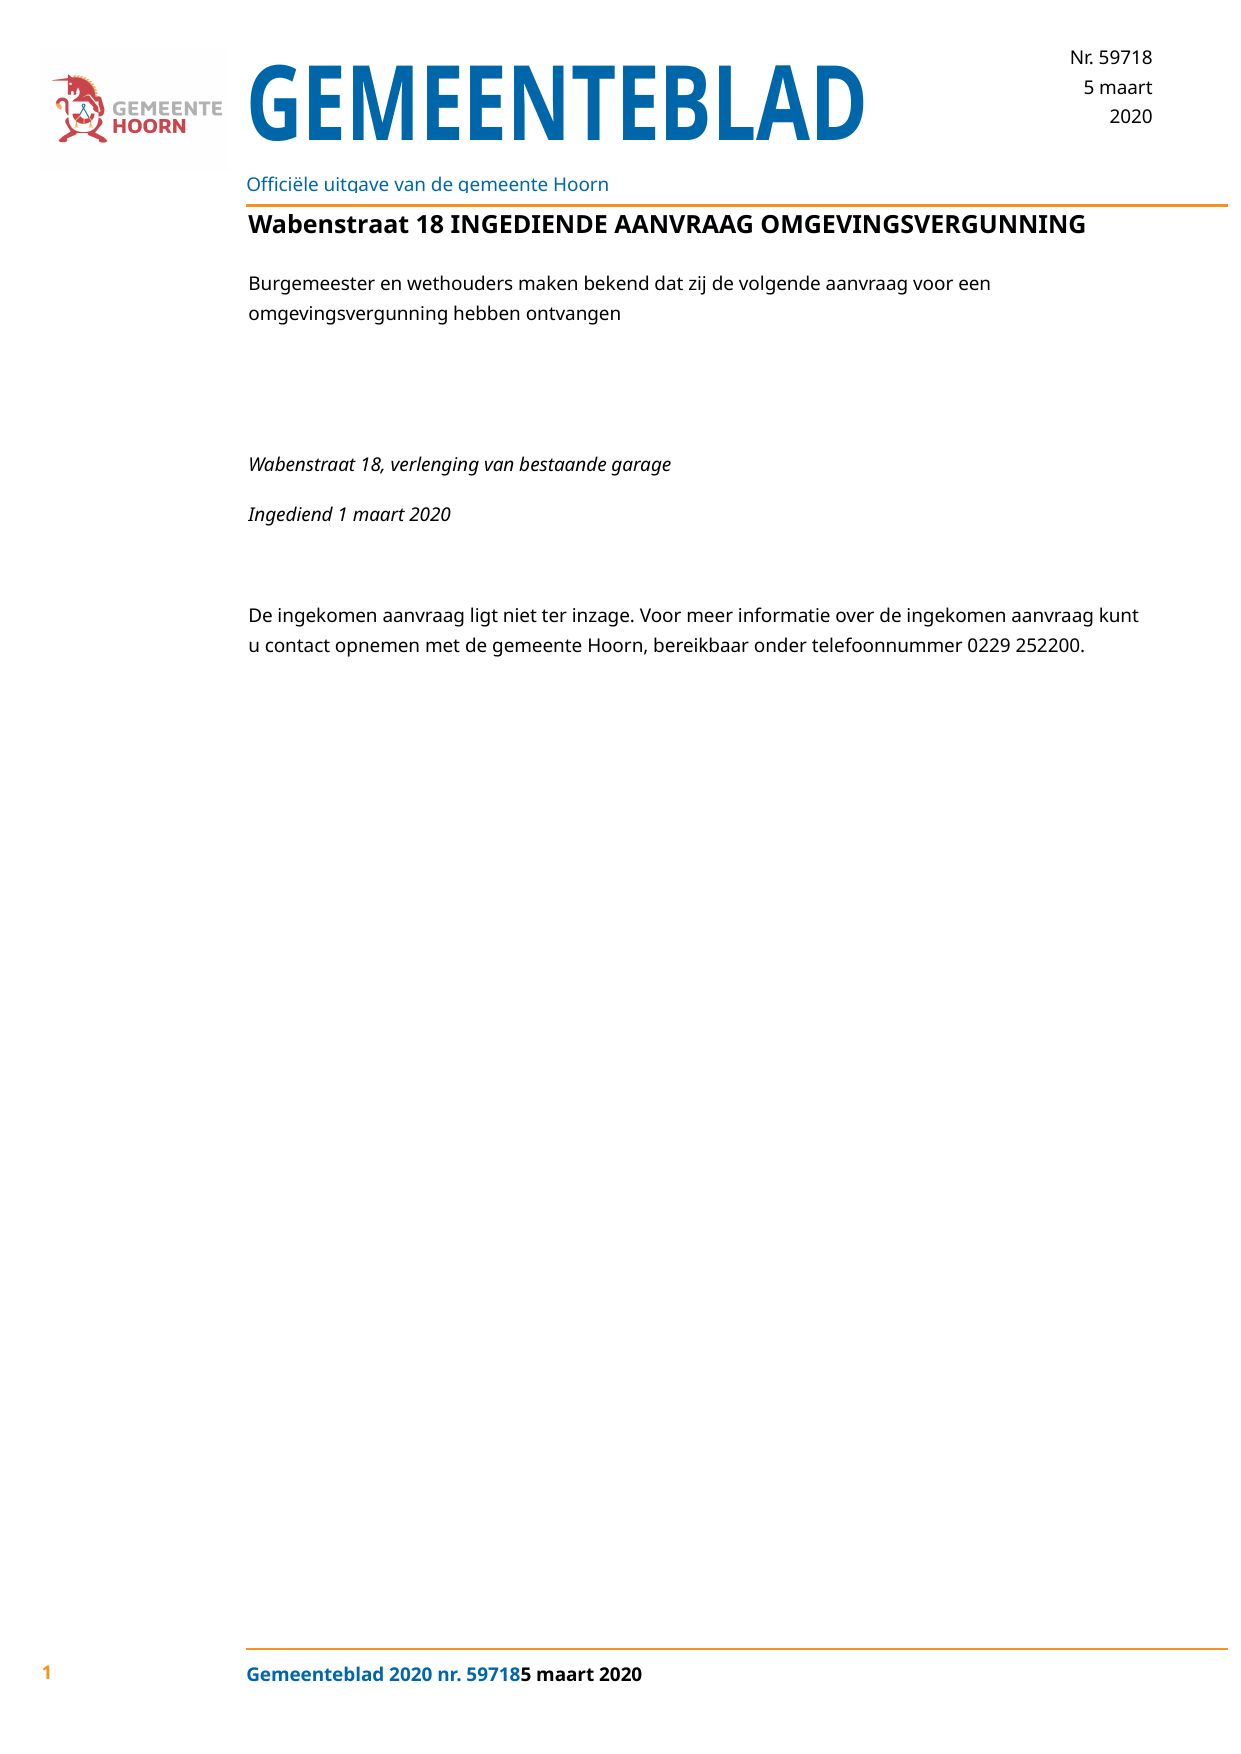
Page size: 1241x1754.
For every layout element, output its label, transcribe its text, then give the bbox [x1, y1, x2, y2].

text Wabenstraat 18 INGEDIENDE AANVRAAG OMGEVINGSVERGUNNING [248, 207, 1152, 241]
text Ingediend 1 maart 2020 [248, 502, 1152, 527]
picture [41, 47, 231, 172]
text Burgemeester en wethouders maken bekend dat zij de volgende aanvraag voor een omgevingsvergunning hebben ontvangen [248, 270, 1152, 326]
text De ingekomen aanvraag ligt niet ter inzage. Voor meer informatie over de ingekomen aanvraag kunt u contact opnemen met de gemeente Hoorn, bereikbaar onder telefoonnummer 0229 252200. [248, 602, 1152, 658]
text Wabenstraat 18, verlenging van bestaande garage [248, 451, 1152, 477]
